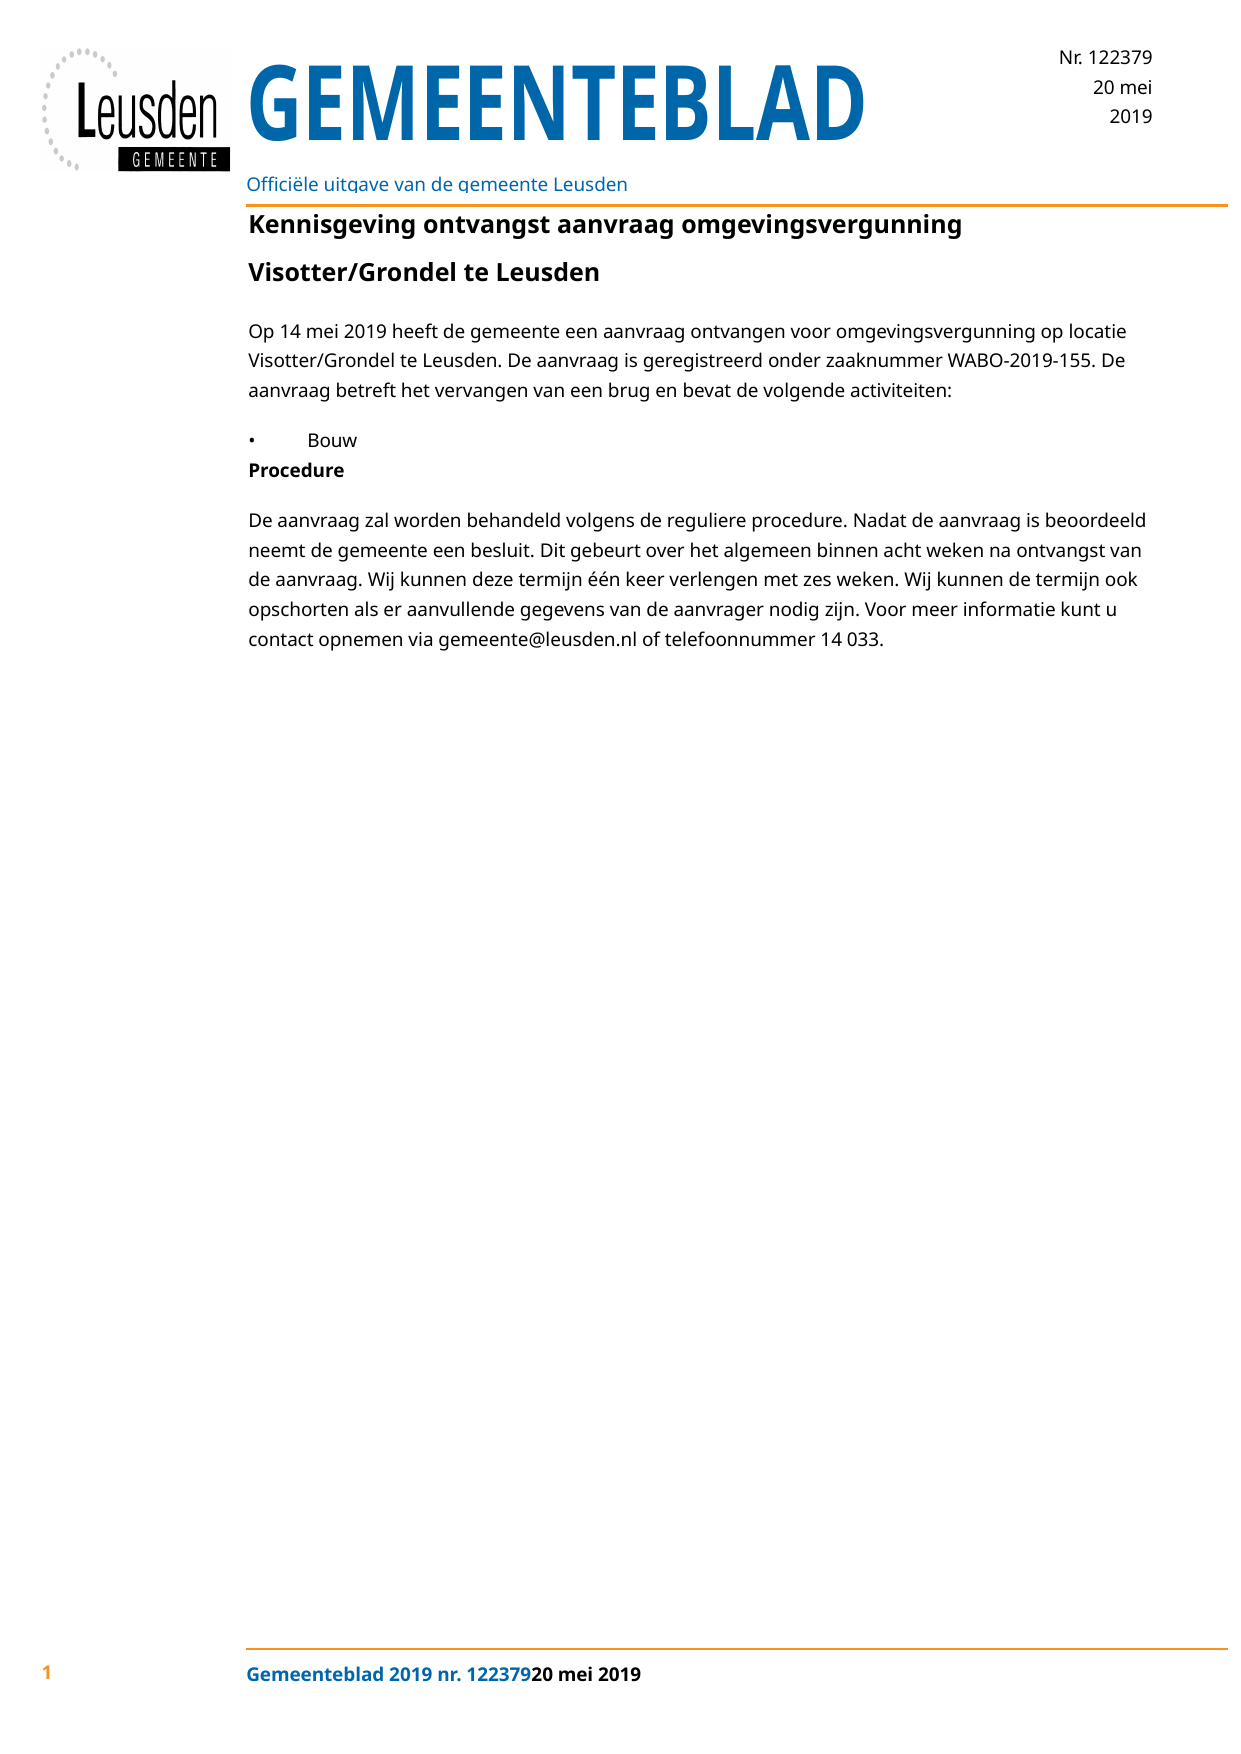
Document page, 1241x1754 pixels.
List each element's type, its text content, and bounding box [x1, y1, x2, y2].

list Bouw [248, 427, 1152, 453]
text De aanvraag zal worden behandeld volgens de reguliere procedure. Nadat de aanvraag is beoordeeld neemt de gemeente een besluit. Dit gebeurt over het algemeen binnen acht weken na ontvangst van de aanvraag. Wij kunnen deze termijn één keer verlengen met zes weken. Wij kunnen de termijn ook opschorten als er aanvullende gegevens van de aanvrager nodig zijn. Voor meer informatie kunt u contact opnemen via gemeente@leusden.nl of telefoonnummer 14 033. [248, 507, 1152, 652]
text Procedure [248, 457, 1152, 483]
text Op 14 mei 2019 heeft de gemeente een aanvraag ontvangen voor omgevingsvergunning op locatie Visotter/Grondel te Leusden. De aanvraag is geregistreerd onder zaaknummer WABO-2019-155. De aanvraag betreft het vervangen van een brug en bevat de volgende activiteiten: [248, 318, 1152, 403]
text Kennisgeving ontvangst aanvraag omgevingsvergunning Visotter/Grondel te Leusden [248, 207, 1152, 288]
picture [41, 47, 231, 172]
